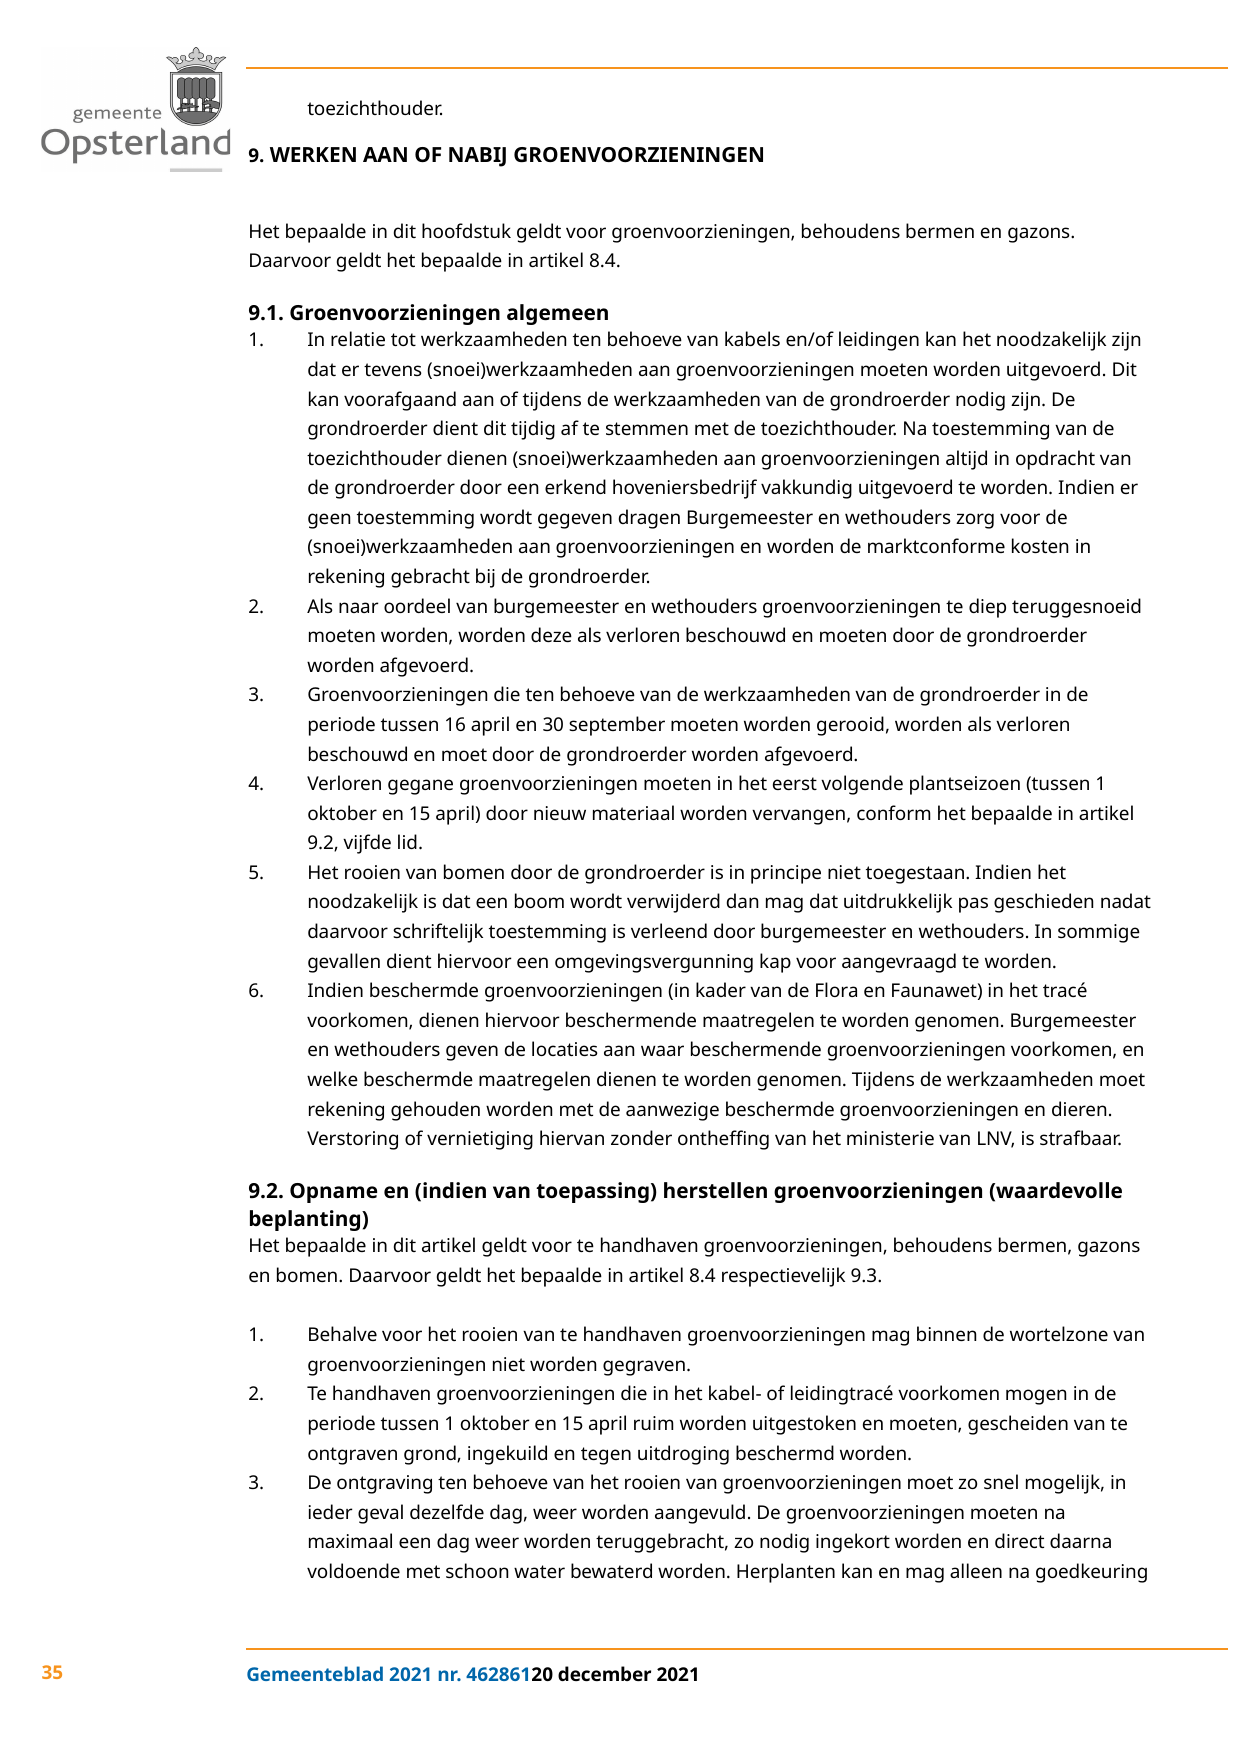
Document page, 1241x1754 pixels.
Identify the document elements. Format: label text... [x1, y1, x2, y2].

text 9. WERKEN AAN OF NABIJ GROENVOORZIENINGEN [248, 140, 1152, 169]
list Groenvoorzieningen die ten behoeve van de werkzaamheden van de grondroerder in de periode tussen 16 april en 30 september moeten worden gerooid, worden als verloren beschouwd en moet door de grondroerder worden afgevoerd. [248, 682, 1152, 766]
list Verloren gegane groenvoorzieningen moeten in het eerst volgende plantseizoen (tussen 1 oktober en 15 april) door nieuw materiaal worden vervangen, conform het bepaalde in artikel 9.2, vijfde lid. [248, 770, 1152, 855]
text 9.1. Groenvoorzieningen algemeen [248, 298, 1152, 327]
list Te handhaven groenvoorzieningen die in het kabel- of leidingtracé voorkomen mogen in de periode tussen 1 oktober en 15 april ruim worden uitgestoken en moeten, gescheiden van te ontgraven grond, ingekuild en tegen uitdroging beschermd worden. [248, 1381, 1152, 1465]
list Behalve voor het rooien van te handhaven groenvoorzieningen mag binnen de wortelzone van groenvoorzieningen niet worden gegraven. [248, 1321, 1152, 1377]
list Het rooien van bomen door de grondroerder is in principe niet toegestaan. Indien het noodzakelijk is dat een boom wordt verwijderd dan mag dat uitdrukkelijk pas geschieden nadat daarvoor schriftelijk toestemming is verleend door burgemeester en wethouders. In sommige gevallen dient hiervoor een omgevingsvergunning kap voor aangevraagd te worden. [248, 859, 1152, 973]
text Daarvoor geldt het bepaalde in artikel 8.4. [248, 248, 1152, 273]
list Als naar oordeel van burgemeester en wethouders groenvoorzieningen te diep teruggesnoeid moeten worden, worden deze als verloren beschouwd en moeten door de grondroerder worden afgevoerd. [248, 593, 1152, 678]
picture [41, 47, 231, 172]
list In relatie tot werkzaamheden ten behoeve van kabels en/of leidingen kan het noodzakelijk zijn dat er tevens (snoei)werkzaamheden aan groenvoorzieningen moeten worden uitgevoerd. Dit kan voorafgaand aan of tijdens de werkzaamheden van de grondroerder nodig zijn. De grondroerder dient dit tijdig af te stemmen met de toezichthouder. Na toestemming van de toezichthouder dienen (snoei)werkzaamheden aan groenvoorzieningen altijd in opdracht van de grondroerder door een erkend hoveniersbedrijf vakkundig uitgevoerd te worden. Indien er geen toestemming wordt gegeven dragen Burgemeester en wethouders zorg voor de (snoei)werkzaamheden aan groenvoorzieningen en worden de marktconforme kosten in rekening gebracht bij de grondroerder. [248, 327, 1152, 589]
text Het bepaalde in dit hoofdstuk geldt voor groenvoorzieningen, behoudens bermen en gazons. [248, 218, 1152, 244]
text 9.2. Opname en (indien van toepassing) herstellen groenvoorzieningen (waardevolle beplanting) [248, 1176, 1152, 1233]
list De ontgraving ten behoeve van het rooien van groenvoorzieningen moet zo snel mogelijk, in ieder geval dezelfde dag, weer worden aangevuld. De groenvoorzieningen moeten na maximaal een dag weer worden teruggebracht, zo nodig ingekort worden en direct daarna voldoende met schoon water bewaterd worden. Herplanten kan en mag alleen na goedkeuring [248, 1469, 1152, 1584]
list toezichthouder. [248, 95, 1152, 121]
list Indien beschermde groenvoorzieningen (in kader van de Flora en Faunawet) in het tracé voorkomen, dienen hiervoor beschermende maatregelen te worden genomen. Burgemeester en wethouders geven de locaties aan waar beschermende groenvoorzieningen voorkomen, en welke beschermde maatregelen dienen te worden genomen. Tijdens de werkzaamheden moet rekening gehouden worden met de aanwezige beschermde groenvoorzieningen en dieren. Verstoring of vernietiging hiervan zonder ontheffing van het ministerie van LNV, is strafbaar. [248, 977, 1152, 1151]
text Het bepaalde in dit artikel geldt voor te handhaven groenvoorzieningen, behoudens bermen, gazons en bomen. Daarvoor geldt het bepaalde in artikel 8.4 respectievelijk 9.3. [248, 1233, 1152, 1288]
